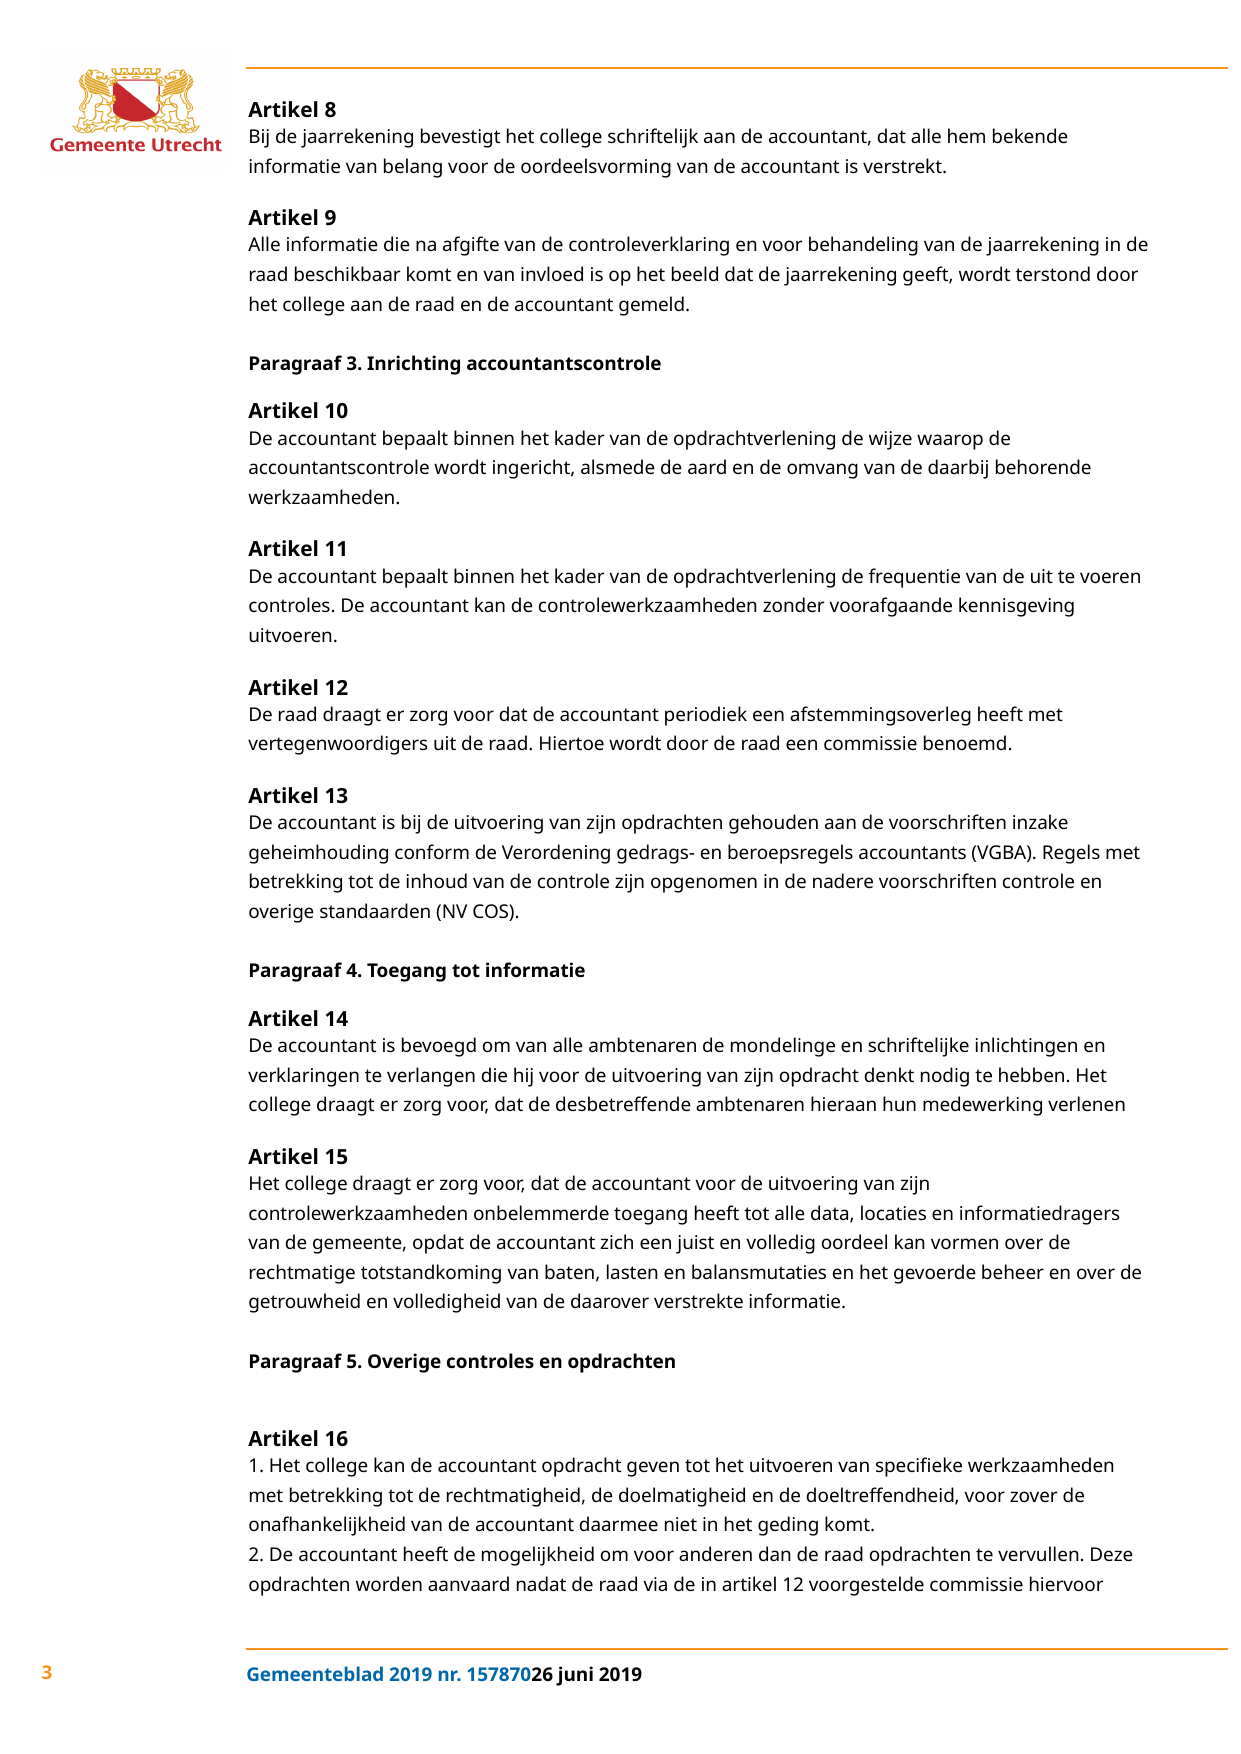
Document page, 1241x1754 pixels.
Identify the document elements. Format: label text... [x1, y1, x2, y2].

text De accountant is bij de uitvoering van zijn opdrachten gehouden aan de voorschriften inzake geheimhouding conform de Verordening gedrags- en beroepsregels accountants (VGBA). Regels met betrekking tot de inhoud van de controle zijn opgenomen in de nadere voorschriften controle en overige standaarden (NV COS). [248, 809, 1152, 924]
text Bij de jaarrekening bevestigt het college schriftelijk aan de accountant, dat alle hem bekende informatie van belang voor de oordeelsvorming van de accountant is verstrekt. [248, 123, 1152, 178]
text De accountant bepaalt binnen het kader van de opdrachtverlening de wijze waarop de accountantscontrole wordt ingericht, alsmede de aard en de omvang van de daarbij behorende werkzaamheden. [248, 425, 1152, 510]
text Artikel 15 [248, 1142, 1152, 1170]
text Artikel 9 [248, 203, 1152, 232]
text Artikel 16 [248, 1424, 1152, 1452]
text Het college draagt er zorg voor, dat de accountant voor de uitvoering van zijn controlewerkzaamheden onbelemmerde toegang heeft tot alle data, locaties en informatiedragers van de gemeente, opdat de accountant zich een juist en volledig oordeel kan vormen over de rechtmatige totstandkoming van baten, lasten en balansmutaties en het gevoerde beheer en over de getrouwheid en volledigheid van de daarover verstrekte informatie. [248, 1170, 1152, 1314]
text Artikel 14 [248, 1004, 1152, 1032]
text Artikel 12 [248, 673, 1152, 701]
text De accountant bepaalt binnen het kader van de opdrachtverlening de frequentie van de uit te voeren controles. De accountant kan de controlewerkzaamheden zonder voorafgaande kennisgeving uitvoeren. [248, 563, 1152, 648]
text Paragraaf 3. Inrichting accountantscontrole [248, 350, 1152, 376]
text De raad draagt er zorg voor dat de accountant periodiek een afstemmingsoverleg heeft met vertegenwoordigers uit de raad. Hiertoe wordt door de raad een commissie benoemd. [248, 701, 1152, 756]
text Paragraaf 4. Toegang tot informatie [248, 957, 1152, 983]
text Alle informatie die na afgifte van de controleverklaring en voor behandeling van de jaarrekening in de raad beschikbaar komt en van invloed is op het beeld dat de jaarrekening geeft, wordt terstond door het college aan de raad en de accountant gemeld. [248, 232, 1152, 317]
text Artikel 8 [248, 95, 1152, 123]
text De accountant is bevoegd om van alle ambtenaren de mondelinge en schriftelijke inlichtingen en verklaringen te verlangen die hij voor de uitvoering van zijn opdracht denkt nodig te hebben. Het college draagt er zorg voor, dat de desbetreffende ambtenaren hieraan hun medewerking verlenen [248, 1032, 1152, 1117]
picture [41, 47, 231, 172]
text Paragraaf 5. Overige controles en opdrachten [248, 1348, 1152, 1374]
text Artikel 10 [248, 397, 1152, 425]
text Artikel 11 [248, 534, 1152, 563]
text 1. Het college kan de accountant opdracht geven tot het uitvoeren van specifieke werkzaamheden met betrekking tot de rechtmatigheid, de doelmatigheid en de doeltreffendheid, voor zover de onafhankelijkheid van de accountant daarmee niet in het geding komt. [248, 1452, 1152, 1537]
text 2. De accountant heeft de mogelijkheid om voor anderen dan de raad opdrachten te vervullen. Deze opdrachten worden aanvaard nadat de raad via de in artikel 12 voorgestelde commissie hiervoor [248, 1541, 1152, 1597]
text Artikel 13 [248, 781, 1152, 809]
